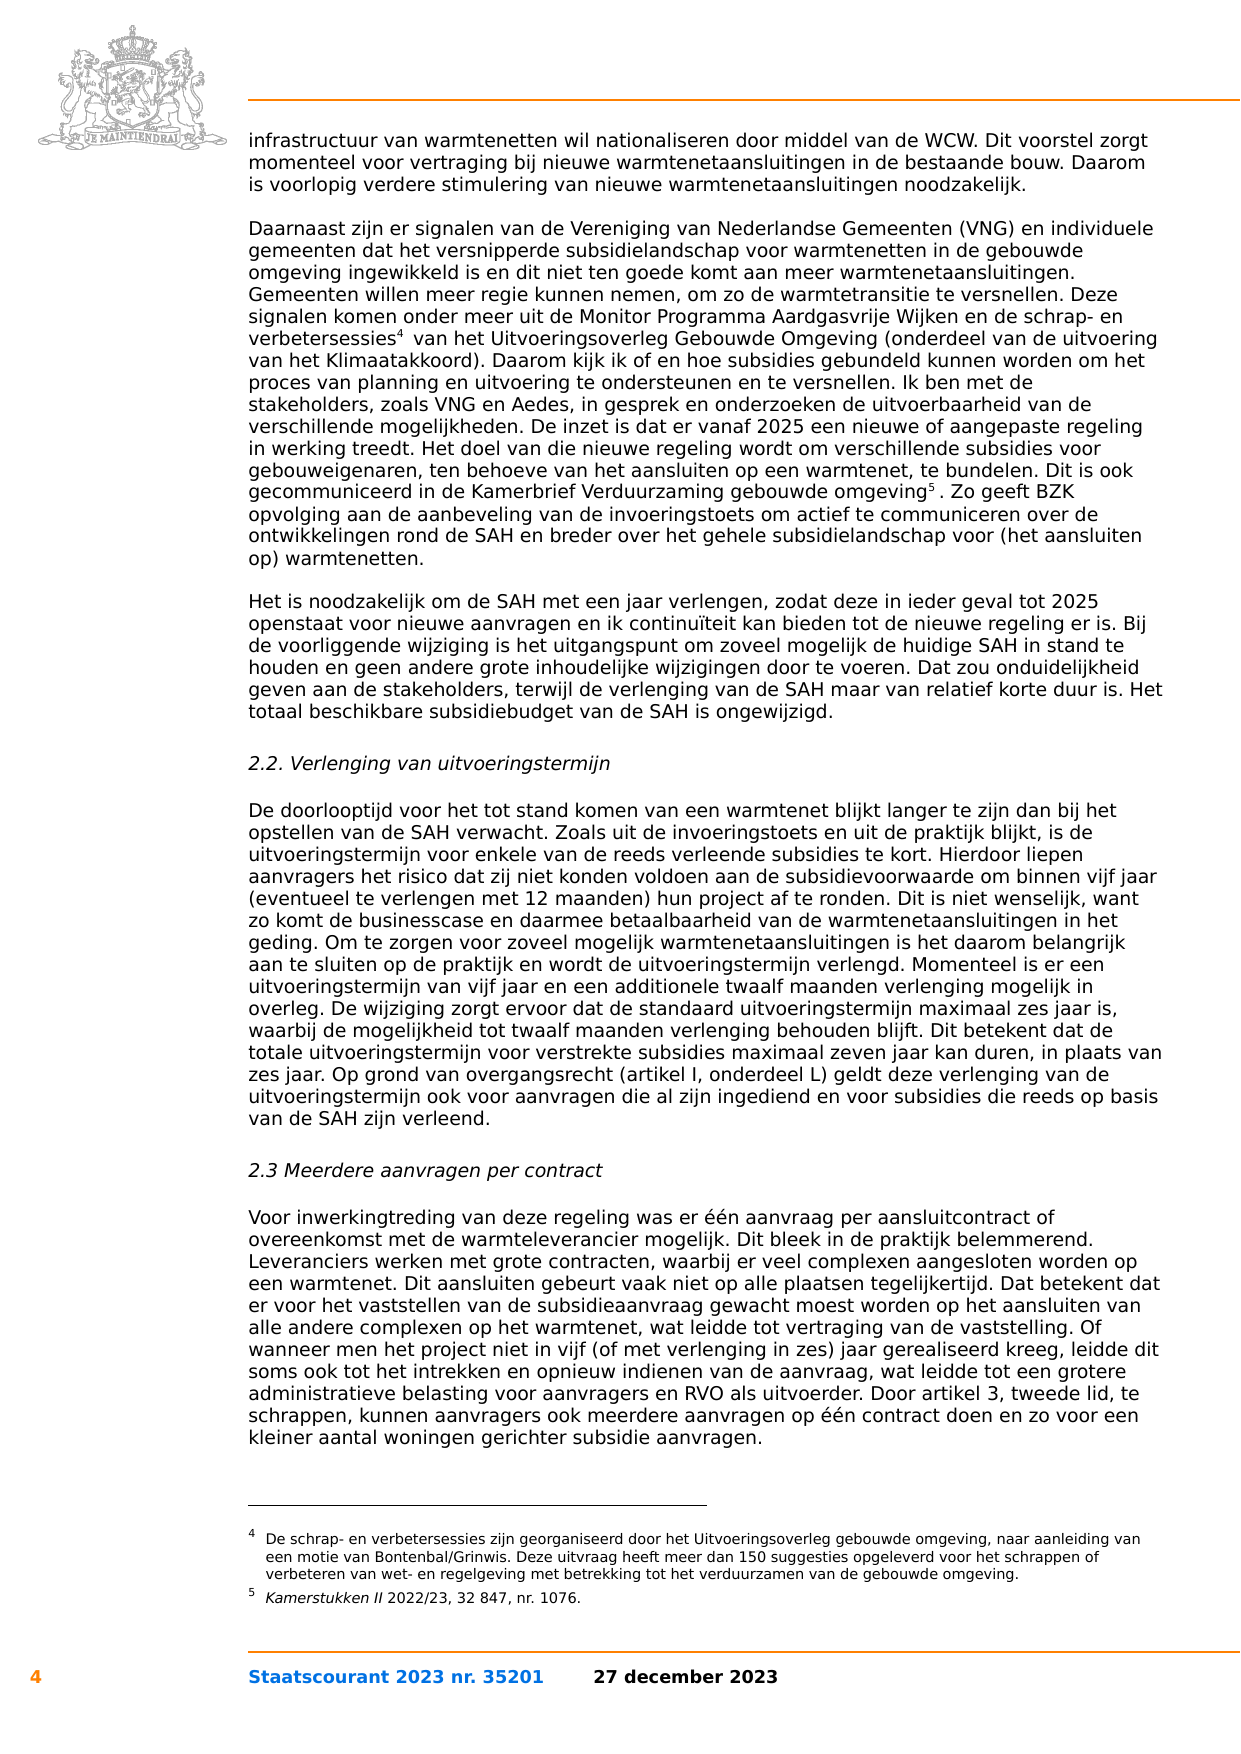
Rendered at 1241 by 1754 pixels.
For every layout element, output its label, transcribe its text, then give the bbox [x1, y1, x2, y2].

text De schrap- en verbetersessies zijn georganiseerd door het Uitvoeringsoverleg gebouwde omgeving, naar aanleiding van een motie van Bontenbal/Grinwis. Deze uitvraag heeft meer dan 150 suggesties opgeleverd voor het schrappen of verbeteren van wet- en regelgeving met betrekking tot het verduurzamen van de gebouwde omgeving. [248, 1527, 1163, 1583]
text Het is noodzakelijk om de SAH met een jaar verlengen, zodat deze in ieder geval tot 2025 openstaat voor nieuwe aanvragen en ik continuïteit kan bieden tot de nieuwe regeling er is. Bij de voorliggende wijziging is het uitgangspunt om zoveel mogelijk de huidige SAH in stand te houden en geen andere grote inhoudelijke wijzigingen door te voeren. Dat zou onduidelijkheid geven aan de stakeholders, terwijl de verlenging van de SAH maar van relatief korte duur is. Het totaal beschikbare subsidiebudget van de SAH is ongewijzigd. [248, 591, 1163, 723]
text De doorlooptijd voor het tot stand komen van een warmtenet blijkt langer te zijn dan bij het opstellen van de SAH verwacht. Zoals uit de invoeringstoets en uit de praktijk blijkt, is de uitvoeringstermijn voor enkele van de reeds verleende subsidies te kort. Hierdoor liepen aanvragers het risico dat zij niet konden voldoen aan de subsidievoorwaarde om binnen vijf jaar (eventueel te verlengen met 12 maanden) hun project af te ronden. Dit is niet wenselijk, want zo komt de businesscase en daarmee betaalbaarheid van de warmtenetaansluitingen in het geding. Om te zorgen voor zoveel mogelijk warmtenetaansluitingen is het daarom belangrijk aan te sluiten op de praktijk en wordt de uitvoeringstermijn verlengd. Momenteel is er een uitvoeringstermijn van vijf jaar en een additionele twaalf maanden verlenging mogelijk in overleg. De wijziging zorgt ervoor dat de standaard uitvoeringstermijn maximaal zes jaar is, waarbij de mogelijkheid tot twaalf maanden verlenging behouden blijft. Dit betekent dat de totale uitvoeringstermijn voor verstrekte subsidies maximaal zeven jaar kan duren, in plaats van zes jaar. Op grond van overgangsrecht (artikel I, onderdeel L) geldt deze verlenging van de uitvoeringstermijn ook voor aanvragen die al zijn ingediend en voor subsidies die reeds op basis van de SAH zijn verleend. [248, 800, 1163, 1130]
subtitle 2.3 Meerdere aanvragen per contract [248, 1160, 1163, 1182]
text infrastructuur van warmtenetten wil nationaliseren door middel van de WCW. Dit voorstel zorgt momenteel voor vertraging bij nieuwe warmtenetaansluitingen in de bestaande bouw. Daarom is voorlopig verdere stimulering van nieuwe warmtenetaansluitingen noodzakelijk. [248, 130, 1163, 196]
text Voor inwerkingtreding van deze regeling was er één aanvraag per aansluitcontract of overeenkomst met de warmteleverancier mogelijk. Dit bleek in de praktijk belemmerend. Leveranciers werken met grote contracten, waarbij er veel complexen aangesloten worden op een warmtenet. Dit aansluiten gebeurt vaak niet op alle plaatsen tegelijkertijd. Dat betekent dat er voor het vaststellen van de subsidieaanvraag gewacht moest worden op het aansluiten van alle andere complexen op het warmtenet, wat leidde tot vertraging van de vaststelling. Of wanneer men het project niet in vijf (of met verlenging in zes) jaar gerealiseerd kreeg, leidde dit soms ook tot het intrekken en opnieuw indienen van de aanvraag, wat leidde tot een grotere administratieve belasting voor aanvragers en RVO als uitvoerder. Door artikel 3, tweede lid, te schrappen, kunnen aanvragers ook meerdere aanvragen op één contract doen en zo voor een kleiner aantal woningen gerichter subsidie aanvragen. [248, 1207, 1163, 1448]
text Kamerstukken II 2022/23, 32 847, nr. 1076. [248, 1586, 1163, 1608]
text Daarnaast zijn er signalen van de Vereniging van Nederlandse Gemeenten (VNG) en individuele gemeenten dat het versnipperde subsidielandschap voor warmtenetten in de gebouwde omgeving ingewikkeld is en dit niet ten goede komt aan meer warmtenetaansluitingen. Gemeenten willen meer regie kunnen nemen, om zo de warmtetransitie te versnellen. Deze signalen komen onder meer uit de Monitor Programma Aardgasvrije Wijken en de schrap- en verbetersessies van het Uitvoeringsoverleg Gebouwde Omgeving (onderdeel van de uitvoering van het Klimaatakkoord). Daarom kijk ik of en hoe subsidies gebundeld kunnen worden om het proces van planning en uitvoering te ondersteunen en te versnellen. Ik ben met de stakeholders, zoals VNG en Aedes, in gesprek en onderzoeken de uitvoerbaarheid van de verschillende mogelijkheden. De inzet is dat er vanaf 2025 een nieuwe of aangepaste regeling in werking treedt. Het doel van die nieuwe regeling wordt om verschillende subsidies voor gebouweigenaren, ten behoeve van het aansluiten op een warmtenet, te bundelen. Dit is ook gecommuniceerd in de Kamerbrief Verduurzaming gebouwde omgeving. Zo geeft BZK opvolging aan de aanbeveling van de invoeringstoets om actief te communiceren over de ontwikkelingen rond de SAH en breder over het gehele subsidielandschap voor (het aansluiten op) warmtenetten. [248, 218, 1163, 569]
picture [38, 25, 227, 150]
subtitle 2.2. Verlenging van uitvoeringstermijn [248, 753, 1163, 775]
